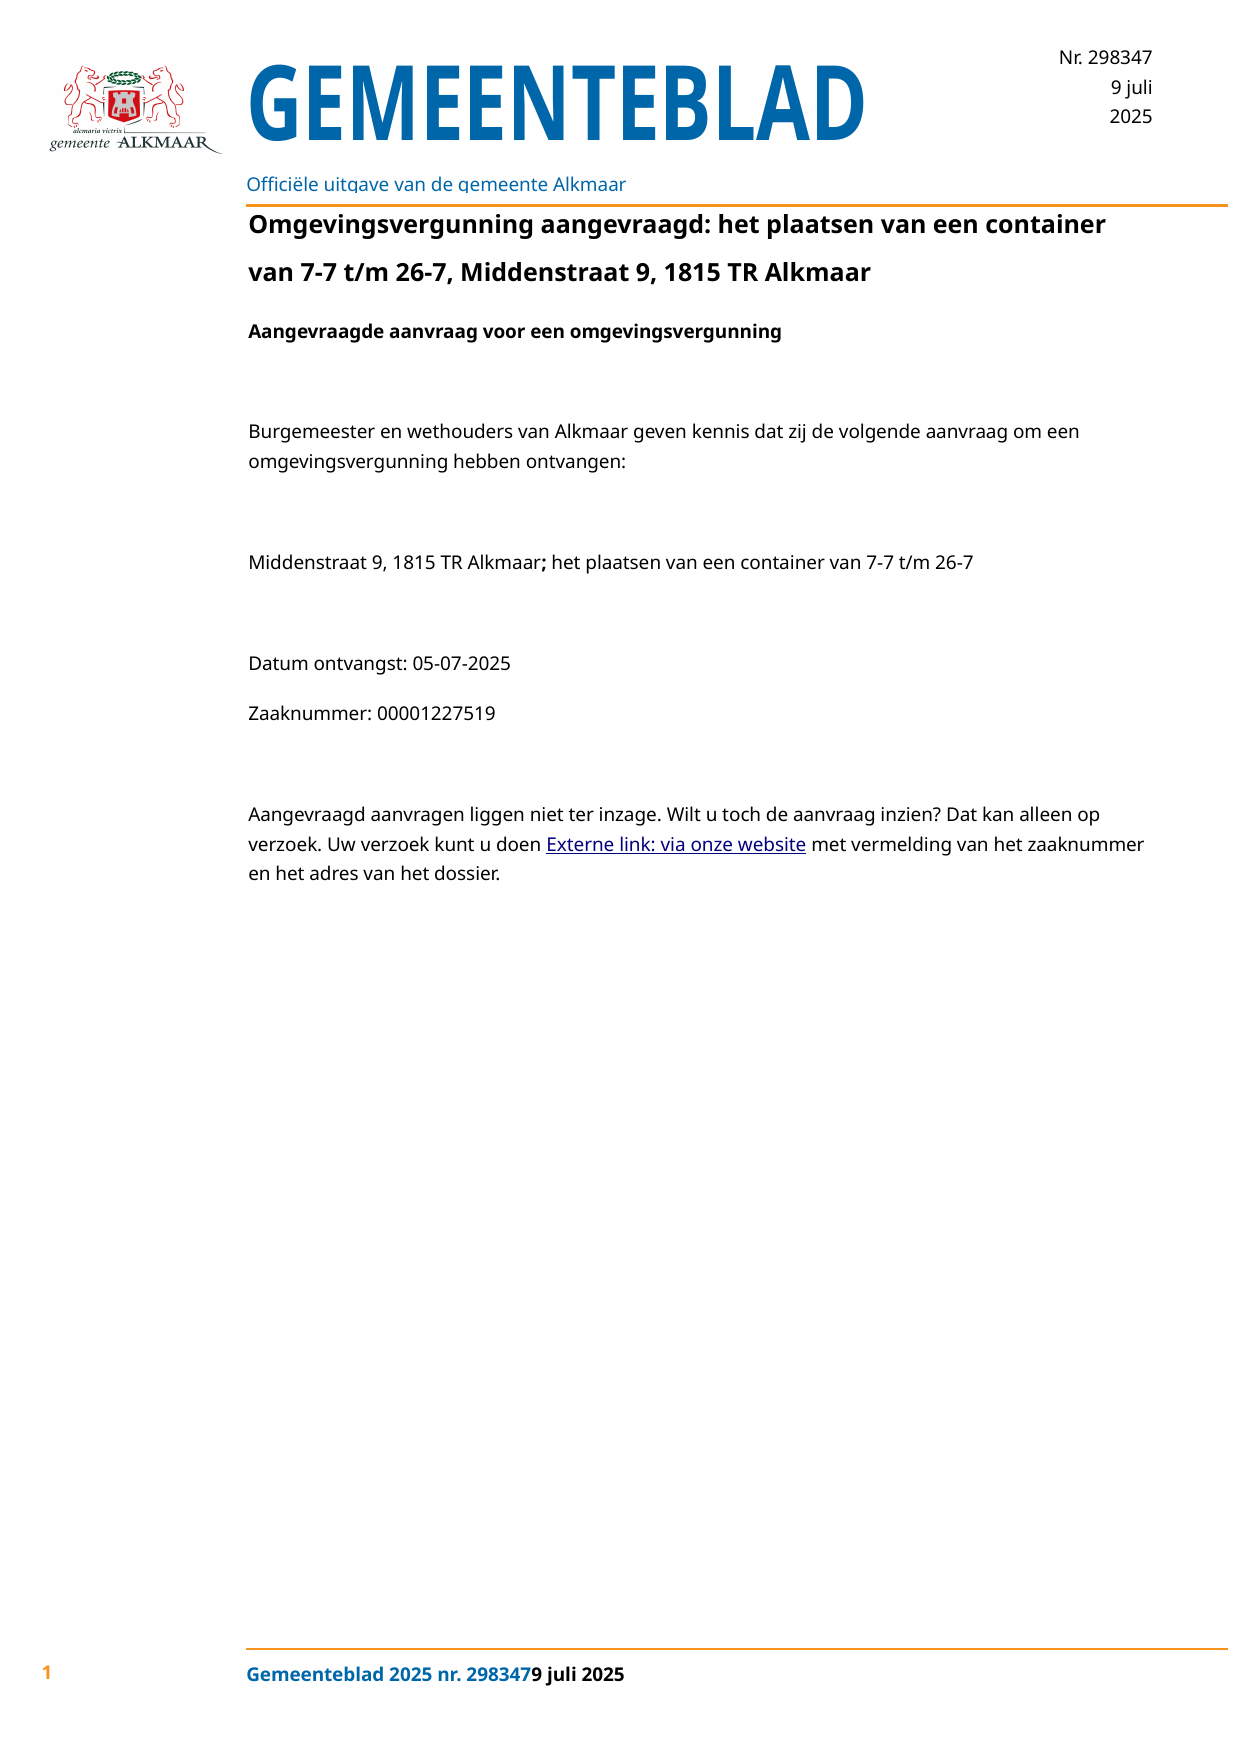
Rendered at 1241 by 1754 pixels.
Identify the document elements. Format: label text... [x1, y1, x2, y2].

picture [41, 47, 231, 172]
text Omgevingsvergunning aangevraagd: het plaatsen van een container van 7-7 t/m 26-7, Middenstraat 9, 1815 TR Alkmaar [248, 207, 1152, 288]
text Datum ontvangst: 05-07-2025 [248, 650, 1152, 676]
text Aangevraagd aanvragen liggen niet ter inzage. Wilt u toch de aanvraag inzien? Dat kan alleen op verzoek. Uw verzoek kunt u doen Externe link: via onze website met vermelding van het zaaknummer en het adres van het dossier. [248, 801, 1152, 886]
text Aangevraagde aanvraag voor een omgevingsvergunning [248, 318, 1152, 344]
text Zaaknummer: 00001227519 [248, 700, 1152, 726]
text Burgemeester en wethouders van Alkmaar geven kennis dat zij de volgende aanvraag om een omgevingsvergunning hebben ontvangen: [248, 419, 1152, 474]
text Middenstraat 9, 1815 TR Alkmaar; het plaatsen van een container van 7-7 t/m 26-7 [248, 549, 1152, 575]
